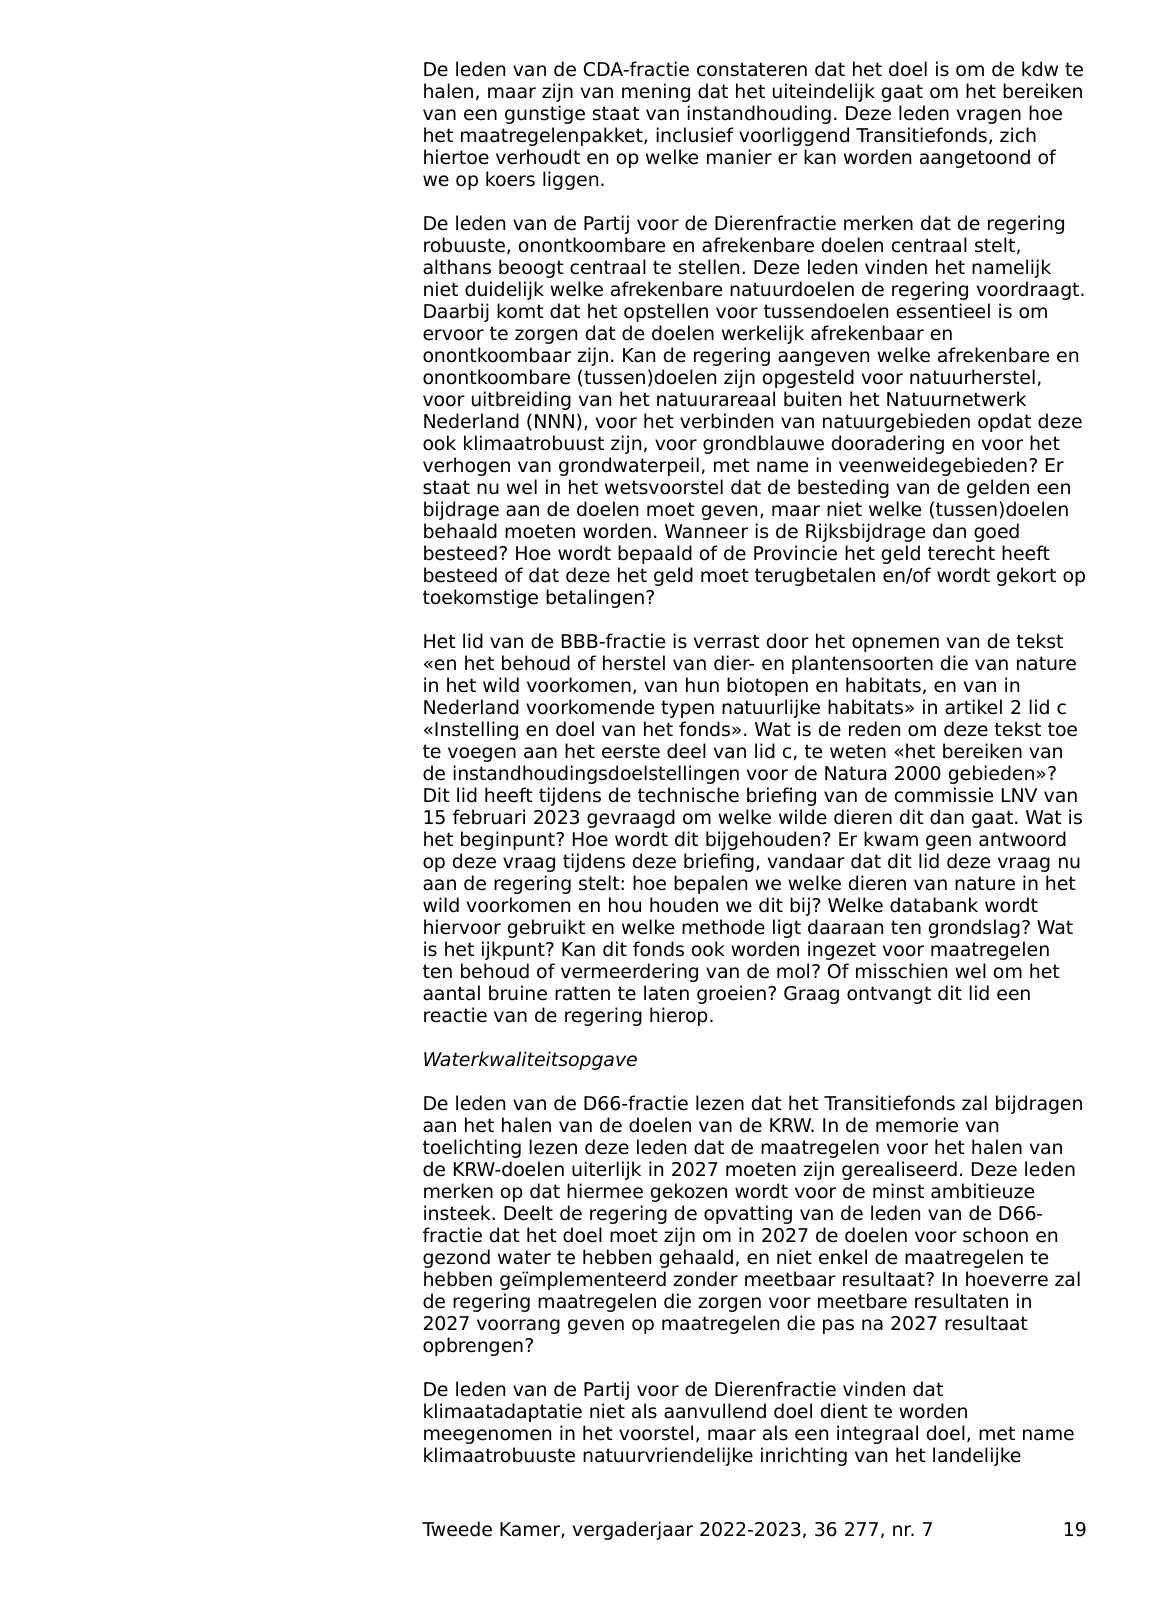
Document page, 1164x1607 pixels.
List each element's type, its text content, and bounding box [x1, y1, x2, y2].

text De leden van de Partij voor de Dierenfractie merken dat de regering robuuste, onontkoombare en afrekenbare doelen centraal stelt, althans beoogt centraal te stellen. Deze leden vinden het namelijk niet duidelijk welke afrekenbare natuurdoelen de regering voordraagt. Daarbij komt dat het opstellen voor tussendoelen essentieel is om ervoor te zorgen dat de doelen werkelijk afrekenbaar en onontkoombaar zijn. Kan de regering aangeven welke afrekenbare en onontkoombare (tussen)doelen zijn opgesteld voor natuurherstel, voor uitbreiding van het natuurareaal buiten het Natuurnetwerk Nederland (NNN), voor het verbinden van natuurgebieden opdat deze ook klimaatrobuust zijn, voor grondblauwe dooradering en voor het verhogen van grondwaterpeil, met name in veenweidegebieden? Er staat nu wel in het wetsvoorstel dat de besteding van de gelden een bijdrage aan de doelen moet geven, maar niet welke (tussen)doelen behaald moeten worden. Wanneer is de Rijksbijdrage dan goed besteed? Hoe wordt bepaald of de Provincie het geld terecht heeft besteed of dat deze het geld moet terugbetalen en/of wordt gekort op toekomstige betalingen? [422, 213, 1087, 609]
text De leden van de Partij voor de Dierenfractie vinden dat klimaatadaptatie niet als aanvullend doel dient te worden meegenomen in het voorstel, maar als een integraal doel, met name klimaatrobuuste natuurvriendelijke inrichting van het landelijke [422, 1379, 1087, 1467]
text Het lid van de BBB-fractie is verrast door het opnemen van de tekst «en het behoud of herstel van dier- en plantensoorten die van nature in het wild voorkomen, van hun biotopen en habitats, en van in Nederland voorkomende typen natuurlijke habitats» in artikel 2 lid c «Instelling en doel van het fonds». Wat is de reden om deze tekst toe te voegen aan het eerste deel van lid c, te weten «het bereiken van de instandhoudingsdoelstellingen voor de Natura 2000 gebieden»? [422, 631, 1087, 785]
text Dit lid heeft tijdens de technische briefing van de commissie LNV van 15 februari 2023 gevraagd om welke wilde dieren dit dan gaat. Wat is het beginpunt? Hoe wordt dit bijgehouden? Er kwam geen antwoord op deze vraag tijdens deze briefing, vandaar dat dit lid deze vraag nu aan de regering stelt: hoe bepalen we welke dieren van nature in het wild voorkomen en hou houden we dit bij? Welke databank wordt hiervoor gebruikt en welke methode ligt daaraan ten grondslag? Wat is het ijkpunt? Kan dit fonds ook worden ingezet voor maatregelen ten behoud of vermeerdering van de mol? Of misschien wel om het aantal bruine ratten te laten groeien? Graag ontvangt dit lid een reactie van de regering hierop. [422, 785, 1087, 1027]
subtitle Waterkwaliteitsopgave [422, 1049, 1087, 1071]
text De leden van de CDA-fractie constateren dat het doel is om de kdw te halen, maar zijn van mening dat het uiteindelijk gaat om het bereiken van een gunstige staat van instandhouding. Deze leden vragen hoe het maatregelenpakket, inclusief voorliggend Transitiefonds, zich hiertoe verhoudt en op welke manier er kan worden aangetoond of we op koers liggen. [422, 59, 1087, 191]
text De leden van de D66-fractie lezen dat het Transitiefonds zal bijdragen aan het halen van de doelen van de KRW. In de memorie van toelichting lezen deze leden dat de maatregelen voor het halen van de KRW-doelen uiterlijk in 2027 moeten zijn gerealiseerd. Deze leden merken op dat hiermee gekozen wordt voor de minst ambitieuze insteek. Deelt de regering de opvatting van de leden van de D66-fractie dat het doel moet zijn om in 2027 de doelen voor schoon en gezond water te hebben gehaald, en niet enkel de maatregelen te hebben geïmplementeerd zonder meetbaar resultaat? In hoeverre zal de regering maatregelen die zorgen voor meetbare resultaten in 2027 voorrang geven op maatregelen die pas na 2027 resultaat opbrengen? [422, 1093, 1087, 1357]
